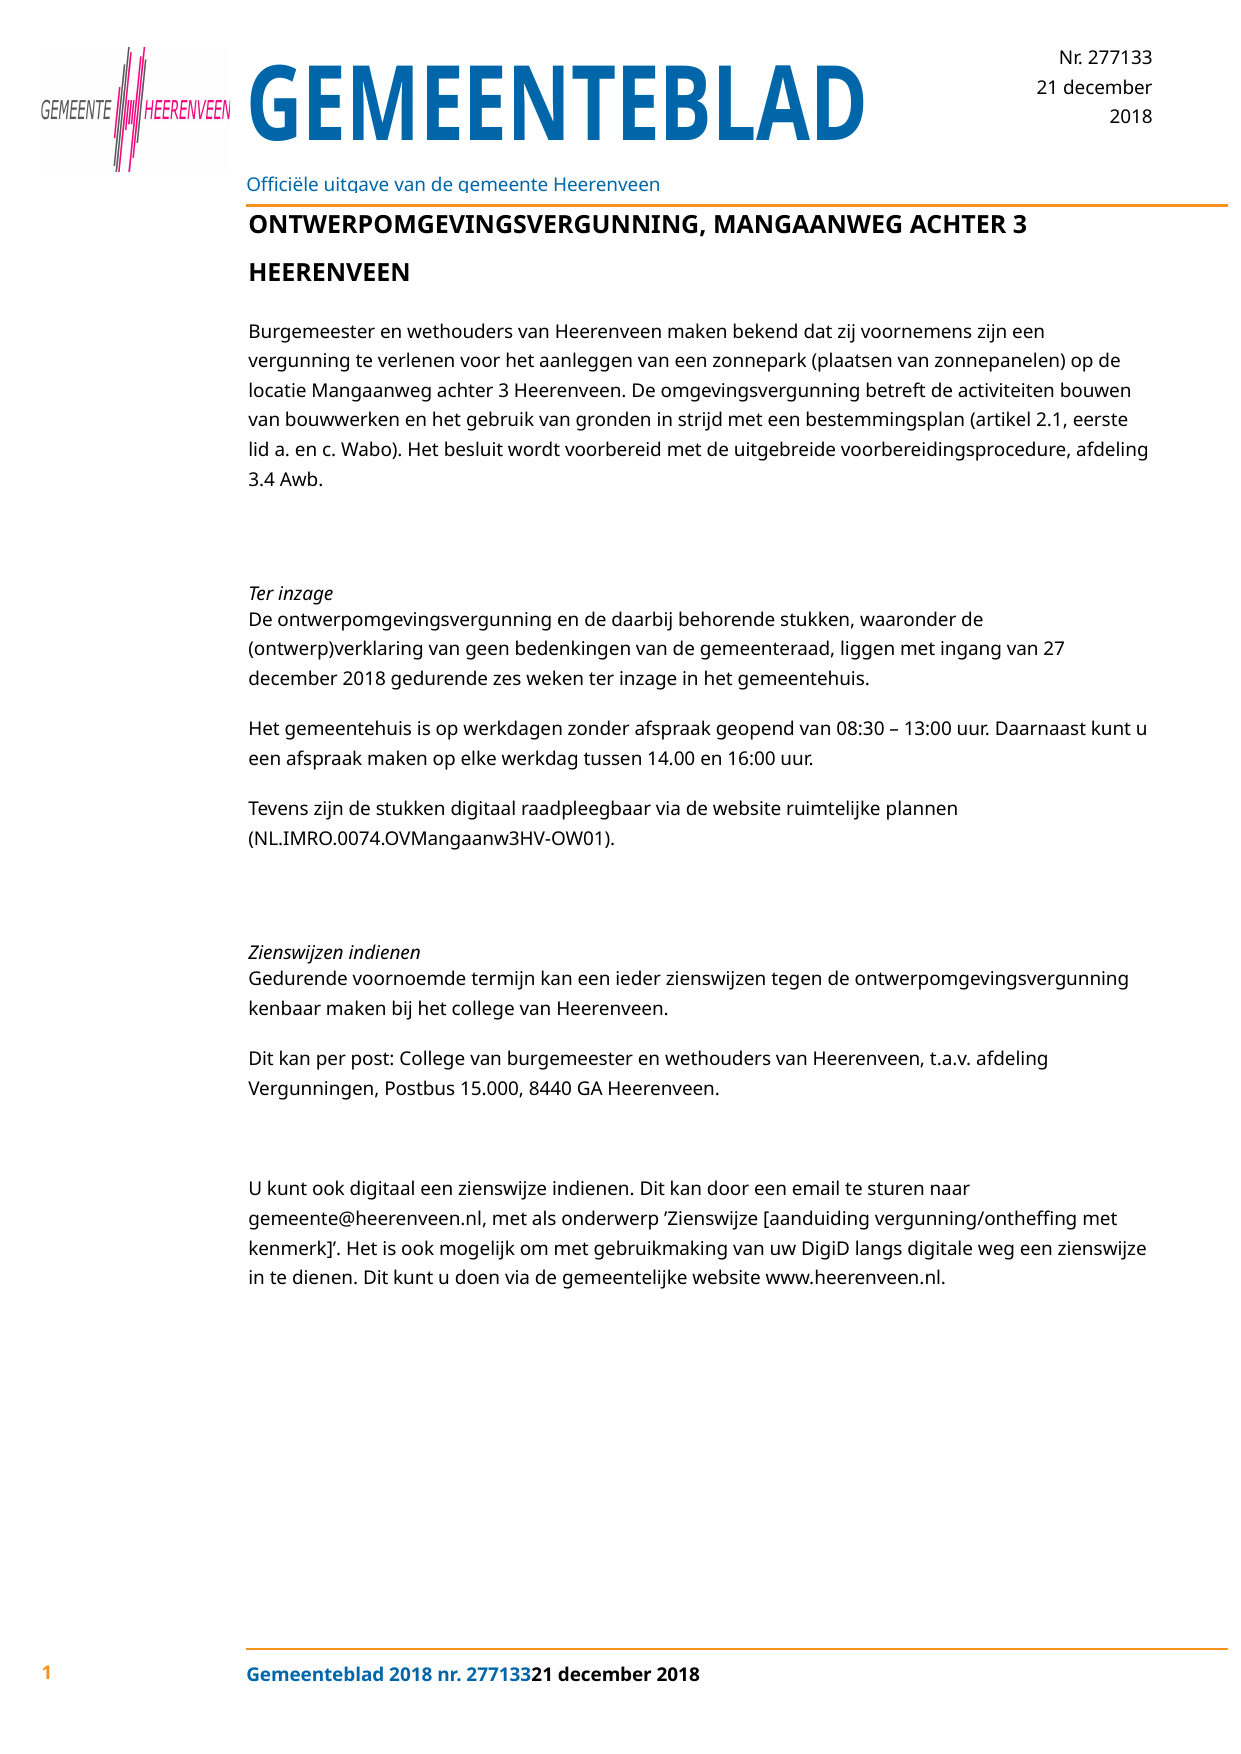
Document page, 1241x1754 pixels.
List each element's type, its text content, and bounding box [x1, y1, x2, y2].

text U kunt ook digitaal een zienswijze indienen. Dit kan door een email te sturen naar gemeente@heerenveen.nl, met als onderwerp ’Zienswijze [aanduiding vergunning/ontheffing met kenmerk]’. Het is ook mogelijk om met gebruikmaking van uw DigiD langs digitale weg een zienswijze in te dienen. Dit kunt u doen via de gemeentelijke website www.heerenveen.nl. [248, 1176, 1152, 1290]
text Tevens zijn de stukken digitaal raadpleegbaar via de website ruimtelijke plannen (NL.IMRO.0074.OVMangaanw3HV-OW01). [248, 796, 1152, 851]
text ONTWERPOMGEVINGSVERGUNNING, MANGAANWEG ACHTER 3 HEERENVEEN [248, 207, 1152, 288]
text Burgemeester en wethouders van Heerenveen maken bekend dat zij voornemens zijn een vergunning te verlenen voor het aanleggen van een zonnepark (plaatsen van zonnepanelen) op de locatie Mangaanweg achter 3 Heerenveen. De omgevingsvergunning betreft de activiteiten bouwen van bouwwerken en het gebruik van gronden in strijd met een bestemmingsplan (artikel 2.1, eerste lid a. en c. Wabo). Het besluit wordt voorbereid met de uitgebreide voorbereidingsprocedure, afdeling 3.4 Awb. [248, 318, 1152, 492]
text Zienswijzen indienen [248, 939, 1152, 965]
text Het gemeentehuis is op werkdagen zonder afspraak geopend van 08:30 – 13:00 uur. Daarnaast kunt u een afspraak maken op elke werkdag tussen 14.00 en 16:00 uur. [248, 716, 1152, 771]
text De ontwerpomgevingsvergunning en de daarbij behorende stukken, waaronder de (ontwerp)verklaring van geen bedenkingen van de gemeenteraad, liggen met ingang van 27 december 2018 gedurende zes weken ter inzage in het gemeentehuis. [248, 606, 1152, 691]
text Dit kan per post: College van burgemeester en wethouders van Heerenveen, t.a.v. afdeling Vergunningen, Postbus 15.000, 8440 GA Heerenveen. [248, 1045, 1152, 1101]
text Ter inzage [248, 580, 1152, 606]
text Gedurende voornoemde termijn kan een ieder zienswijzen tegen de ontwerpomgevingsvergunning kenbaar maken bij het college van Heerenveen. [248, 965, 1152, 1021]
picture [41, 47, 231, 172]
